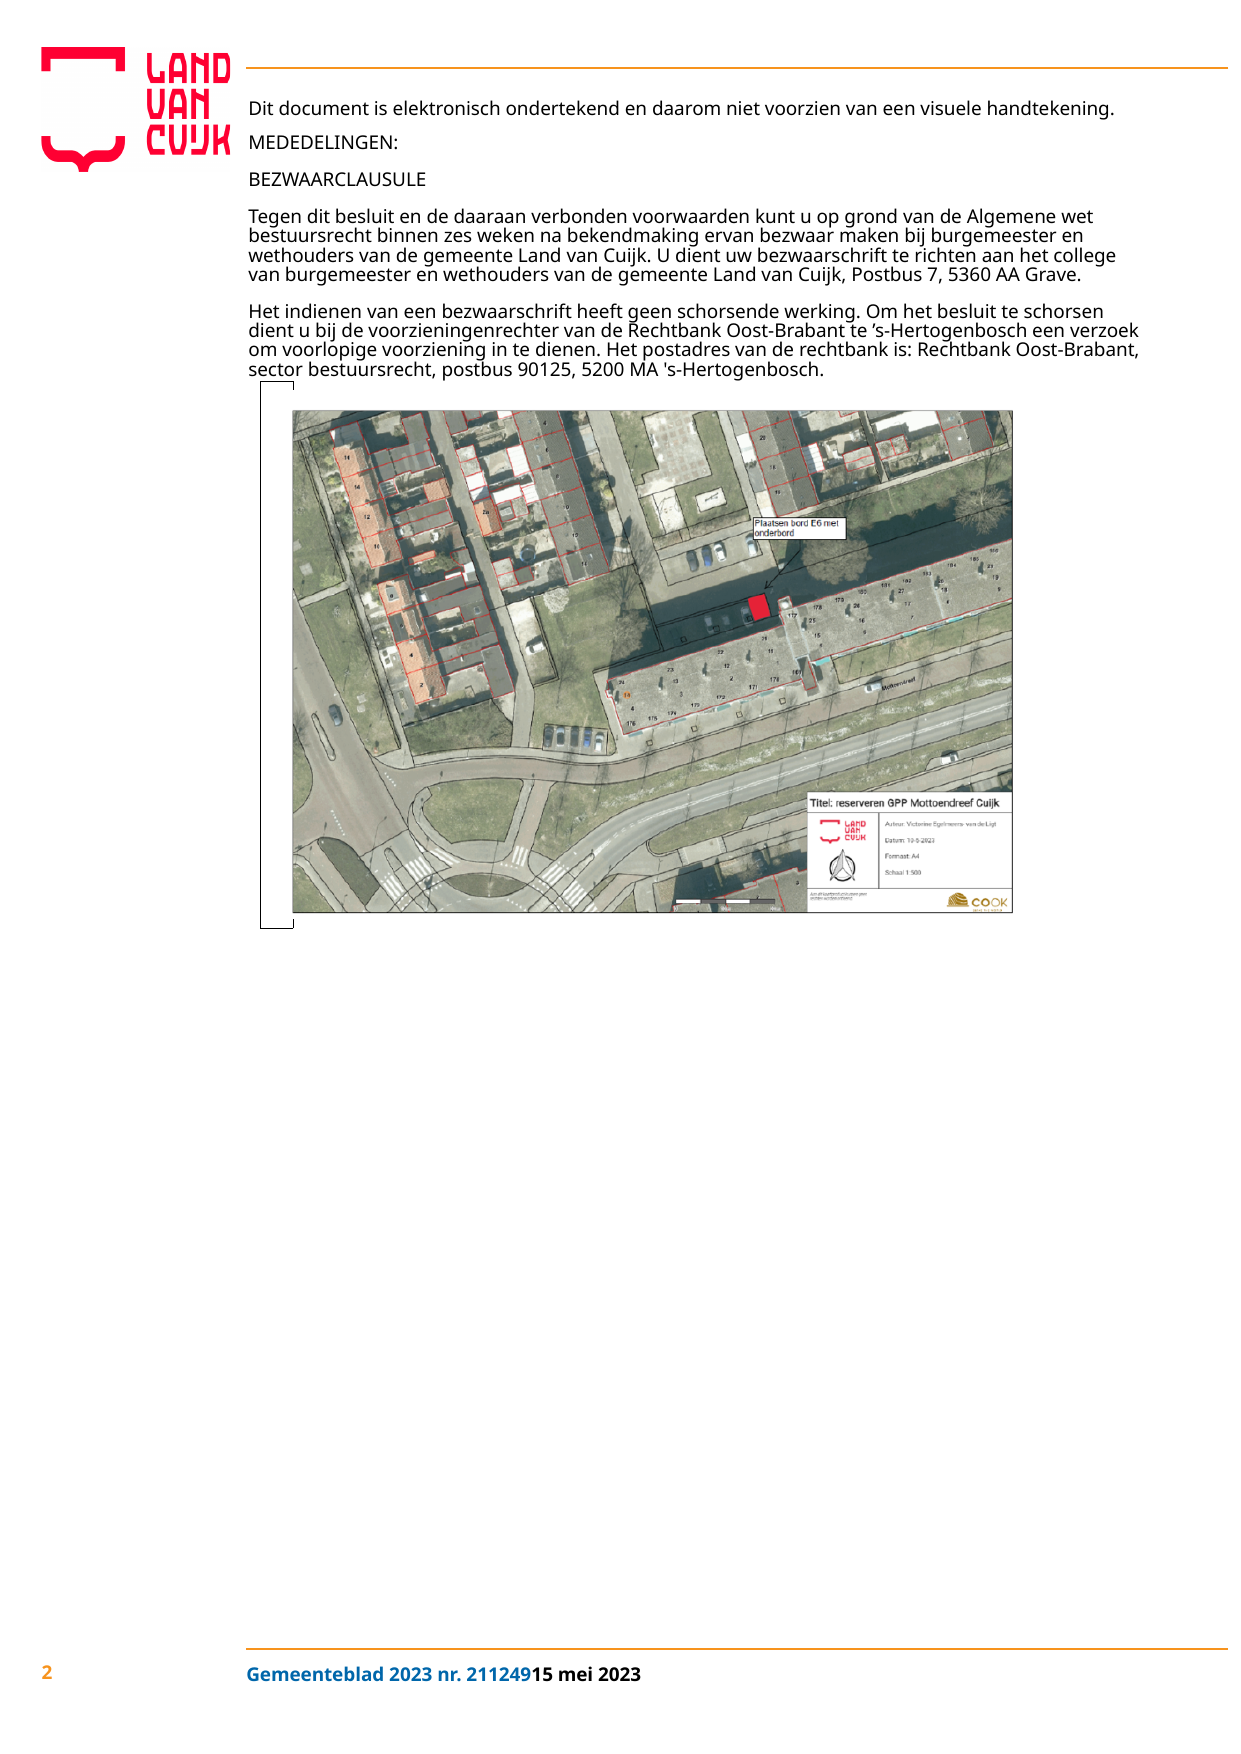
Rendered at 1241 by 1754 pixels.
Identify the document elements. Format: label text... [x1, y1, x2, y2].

text MEDEDELINGEN: [248, 134, 1152, 153]
text Het indienen van een bezwaarschrift heeft geen schorsende werking. Om het besluit te schorsen dient u bij de voorzieningenrechter van de Rechtbank Oost-Brabant te ’s-Hertogenbosch een verzoek om voorlopige voorziening in te dienen. Het postadres van de rechtbank is: Rechtbank Oost-Brabant, sector bestuursrecht, postbus 90125, 5200 MA 's-Hertogenbosch. [248, 303, 1152, 380]
text Tegen dit besluit en de daaraan verbonden voorwaarden kunt u op grond van de Algemene wet bestuursrecht binnen zes weken na bekendmaking ervan bezwaar maken bij burgemeester en wethouders van de gemeente Land van Cuijk. U dient uw bezwaarschrift te richten aan het college van burgemeester en wethouders van de gemeente Land van Cuijk, Postbus 7, 5360 AA Grave. [248, 208, 1152, 285]
picture [268, 390, 1037, 919]
text BEZWAARCLAUSULE [248, 171, 1152, 190]
picture [41, 47, 231, 172]
text Dit document is elektronisch ondertekend en daarom niet voorzien van een visuele handtekening. [248, 95, 1152, 121]
